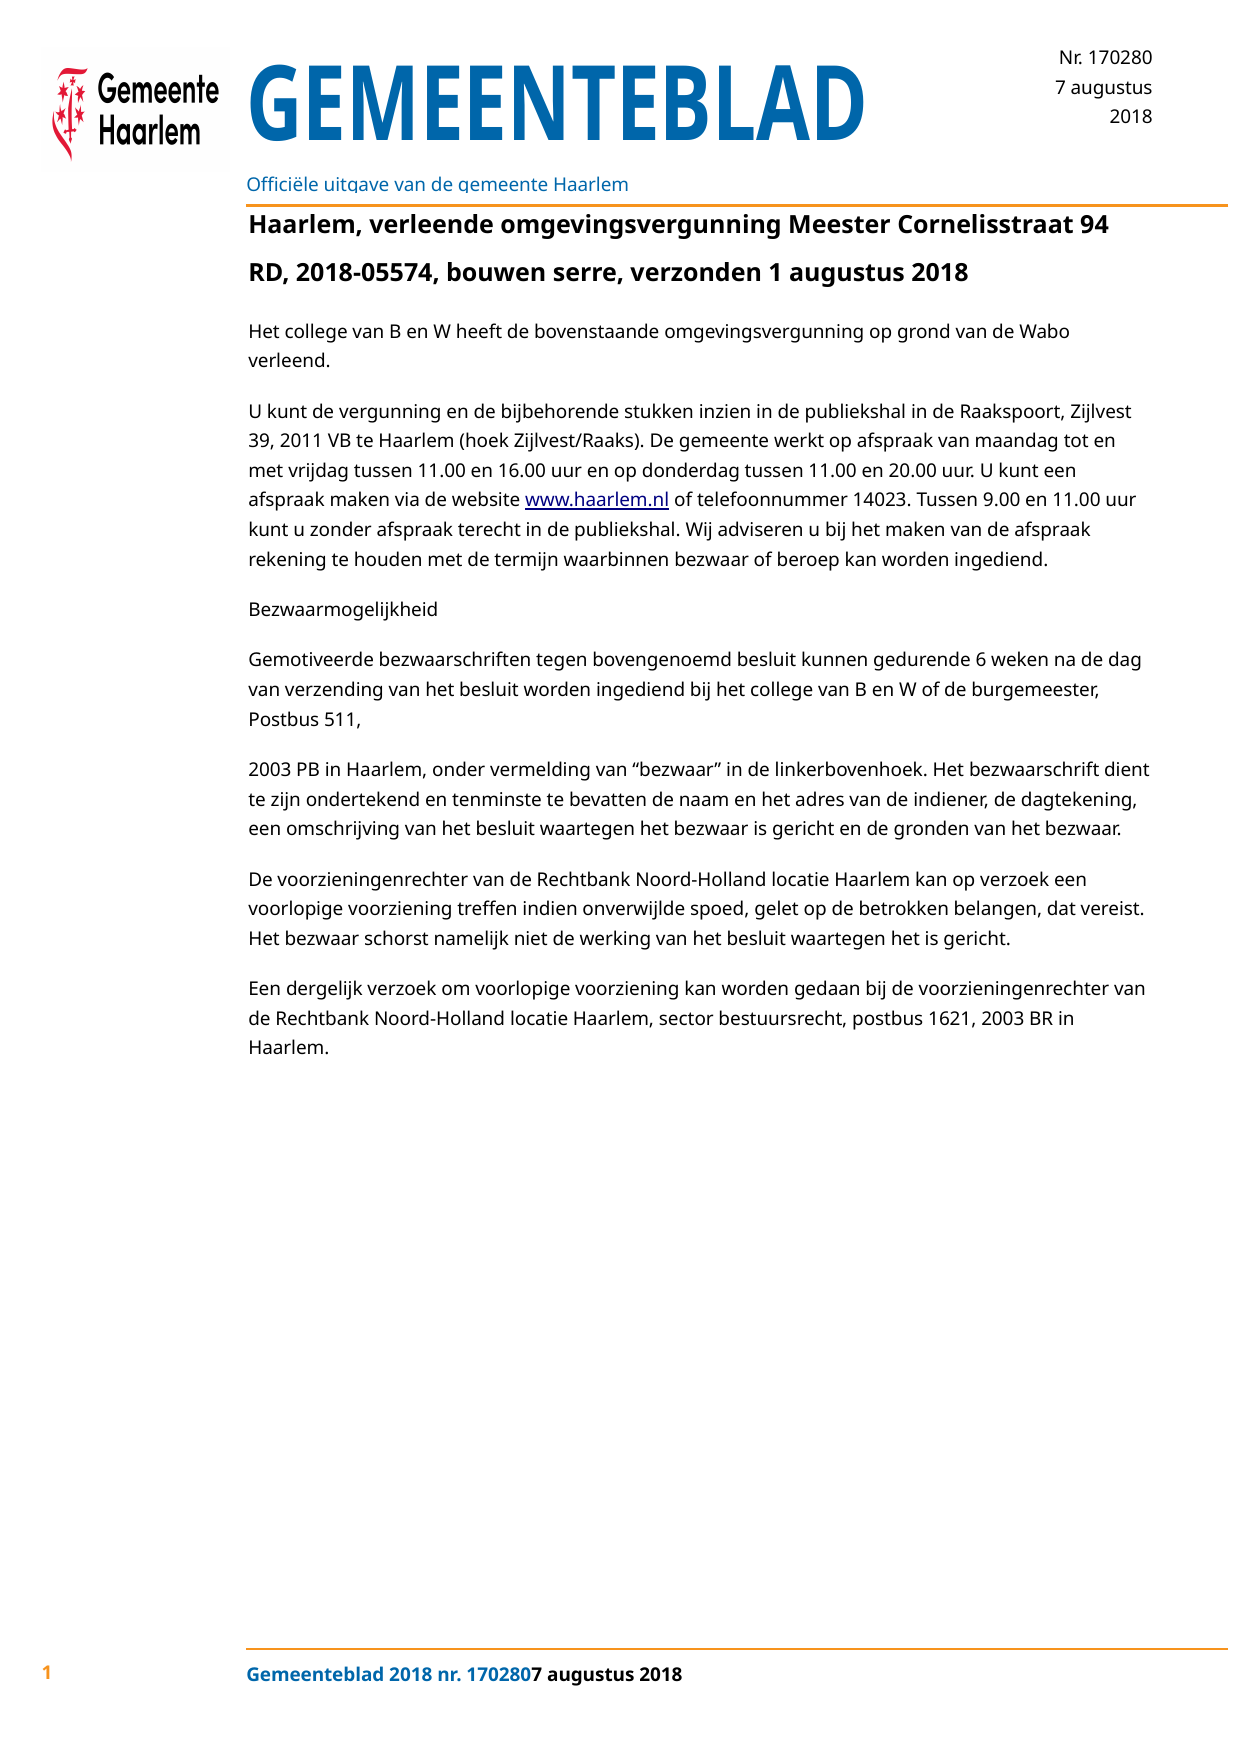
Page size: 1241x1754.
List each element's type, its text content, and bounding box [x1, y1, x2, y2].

text Het college van B en W heeft de bovenstaande omgevingsvergunning op grond van de Wabo verleend. [248, 318, 1152, 373]
text Een dergelijk verzoek om voorlopige voorziening kan worden gedaan bij de voorzieningenrechter van de Rechtbank Noord-Holland locatie Haarlem, sector bestuursrecht, postbus 1621, 2003 BR in Haarlem. [248, 975, 1152, 1060]
text Bezwaarmogelijkheid [248, 596, 1152, 622]
picture [41, 47, 231, 172]
text Gemotiveerde bezwaarschriften tegen bovengenoemd besluit kunnen gedurende 6 weken na de dag van verzending van het besluit worden ingediend bij het college van B en W of de burgemeester, Postbus 511, [248, 647, 1152, 732]
text De voorzieningenrechter van de Rechtbank Noord-Holland locatie Haarlem kan op verzoek een voorlopige voorziening treffen indien onverwijlde spoed, gelet op de betrokken belangen, dat vereist. Het bezwaar schorst namelijk niet de werking van het besluit waartegen het is gericht. [248, 866, 1152, 951]
text 2003 PB in Haarlem, onder vermelding van “bezwaar” in de linkerbovenhoek. Het bezwaarschrift dient te zijn ondertekend en tenminste te bevatten de naam en het adres van de indiener, de dagtekening, een omschrijving van het besluit waartegen het bezwaar is gericht en de gronden van het bezwaar. [248, 756, 1152, 841]
text U kunt de vergunning en de bijbehorende stukken inzien in de publiekshal in de Raakspoort, Zijlvest 39, 2011 VB te Haarlem (hoek Zijlvest/Raaks). De gemeente werkt op afspraak van maandag tot en met vrijdag tussen 11.00 en 16.00 uur en op donderdag tussen 11.00 en 20.00 uur. U kunt een afspraak maken via de website www.haarlem.nl of telefoonnummer 14023. Tussen 9.00 en 11.00 uur kunt u zonder afspraak terecht in de publiekshal. Wij adviseren u bij het maken van de afspraak rekening te houden met de termijn waarbinnen bezwaar of beroep kan worden ingediend. [248, 398, 1152, 572]
text Haarlem, verleende omgevingsvergunning Meester Cornelisstraat 94 RD, 2018-05574, bouwen serre, verzonden 1 augustus 2018 [248, 207, 1152, 288]
